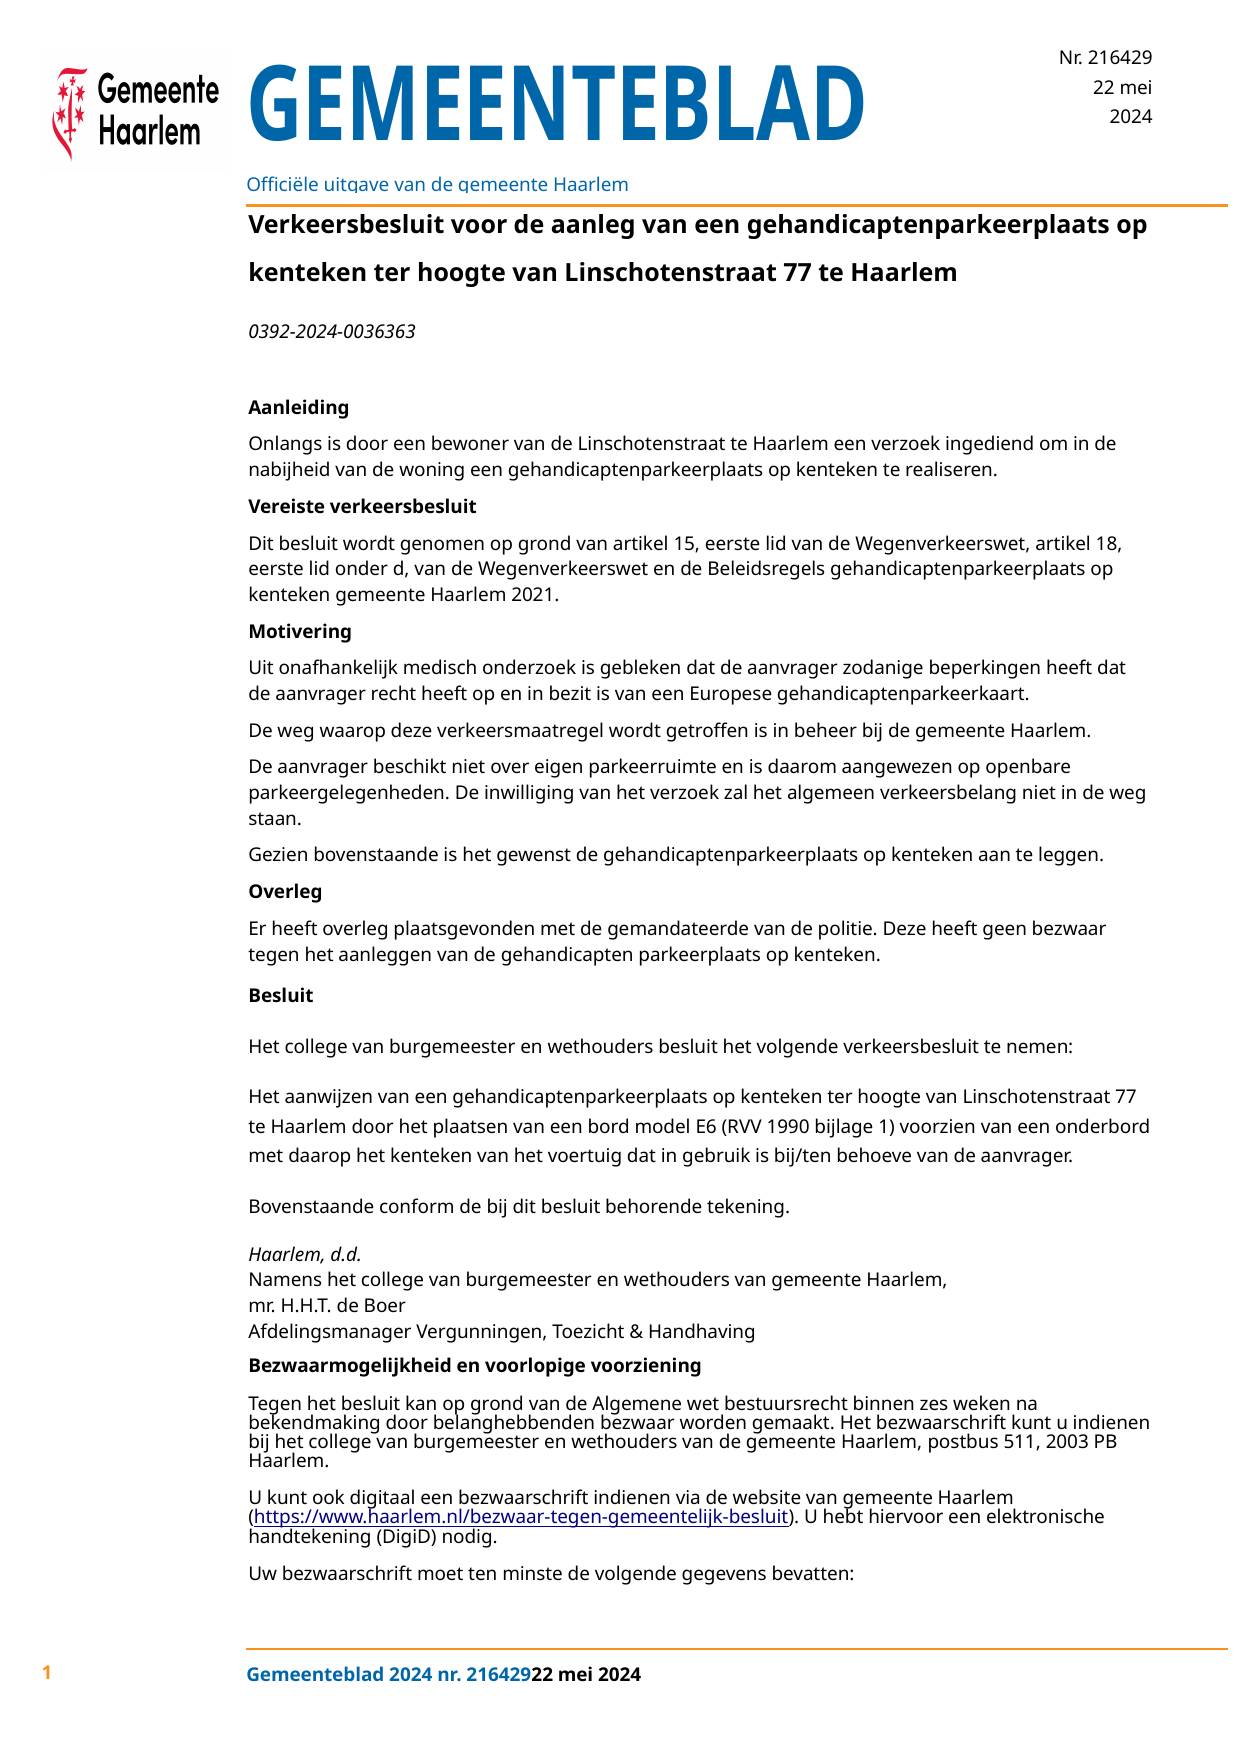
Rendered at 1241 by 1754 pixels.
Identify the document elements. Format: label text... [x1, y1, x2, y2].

text Gezien bovenstaande is het gewenst de gehandicaptenparkeerplaats op kenteken aan te leggen. [248, 842, 1152, 867]
text Besluit [248, 983, 1152, 1008]
text Bovenstaande conform de bij dit besluit behorende tekening. [248, 1193, 1152, 1219]
text 0392-2024-0036363 [248, 318, 1152, 344]
picture [41, 47, 231, 172]
text Overleg [248, 878, 1152, 904]
text Het aanwijzen van een gehandicaptenparkeerplaats op kenteken ter hoogte van Linschotenstraat 77 te Haarlem door het plaatsen van een bord model E6 (RVV 1990 bijlage 1) voorzien van een onderbord met daarop het kenteken van het voertuig dat in gebruik is bij/ten behoeve van de aanvrager. [248, 1083, 1152, 1168]
text Namens het college van burgemeester en wethouders van gemeente Haarlem, [248, 1267, 1152, 1292]
text Uw bezwaarschrift moet ten minste de volgende gegevens bevatten: [248, 1565, 1152, 1584]
text Tegen het besluit kan op grond van de Algemene wet bestuursrecht binnen zes weken na bekendmaking door belanghebbenden bezwaar worden gemaakt. Het bezwaarschrift kunt u indienen bij het college van burgemeester en wethouders van de gemeente Haarlem, postbus 511, 2003 PB Haarlem. [248, 1394, 1152, 1472]
text Verkeersbesluit voor de aanleg van een gehandicaptenparkeerplaats op kenteken ter hoogte van Linschotenstraat 77 te Haarlem [248, 207, 1152, 288]
text Aanleiding [248, 394, 1152, 420]
text Onlangs is door een bewoner van de Linschotenstraat te Haarlem een verzoek ingediend om in de nabijheid van de woning een gehandicaptenparkeerplaats op kenteken te realiseren. [248, 431, 1152, 482]
text Uit onafhankelijk medisch onderzoek is gebleken dat de aanvrager zodanige beperkingen heeft dat de aanvrager recht heeft op en in bezit is van een Europese gehandicaptenparkeerkaart. [248, 654, 1152, 706]
text Afdelingsmanager Vergunningen, Toezicht & Handhaving [248, 1318, 1152, 1344]
text Bezwaarmogelijkheid en voorlopige voorziening [248, 1357, 1152, 1377]
text mr. H.H.T. de Boer [248, 1292, 1152, 1318]
text Haarlem, d.d. [248, 1241, 1152, 1267]
text De aanvrager beschikt niet over eigen parkeerruimte en is daarom aangewezen op openbare parkeergelegenheden. De inwilliging van het verzoek zal het algemeen verkeersbelang niet in de weg staan. [248, 753, 1152, 831]
text Dit besluit wordt genomen op grond van artikel 15, eerste lid van de Wegenverkeerswet, artikel 18, eerste lid onder d, van de Wegenverkeerswet en de Beleidsregels gehandicaptenparkeerplaats op kenteken gemeente Haarlem 2021. [248, 530, 1152, 607]
text Motivering [248, 618, 1152, 643]
text U kunt ook digitaal een bezwaarschrift indienen via de website van gemeente Haarlem (https://www.haarlem.nl/bezwaar-tegen-gemeentelijk-besluit). U hebt hiervoor een elektronische handtekening (DigiD) nodig. [248, 1489, 1152, 1547]
text De weg waarop deze verkeersmaatregel wordt getroffen is in beheer bij de gemeente Haarlem. [248, 717, 1152, 743]
text Vereiste verkeersbesluit [248, 493, 1152, 519]
text Het college van burgemeester en wethouders besluit het volgende verkeersbesluit te nemen: [248, 1033, 1152, 1059]
text Er heeft overleg plaatsgevonden met de gemandateerde van de politie. Deze heeft geen bezwaar tegen het aanleggen van de gehandicapten parkeerplaats op kenteken. [248, 915, 1152, 966]
